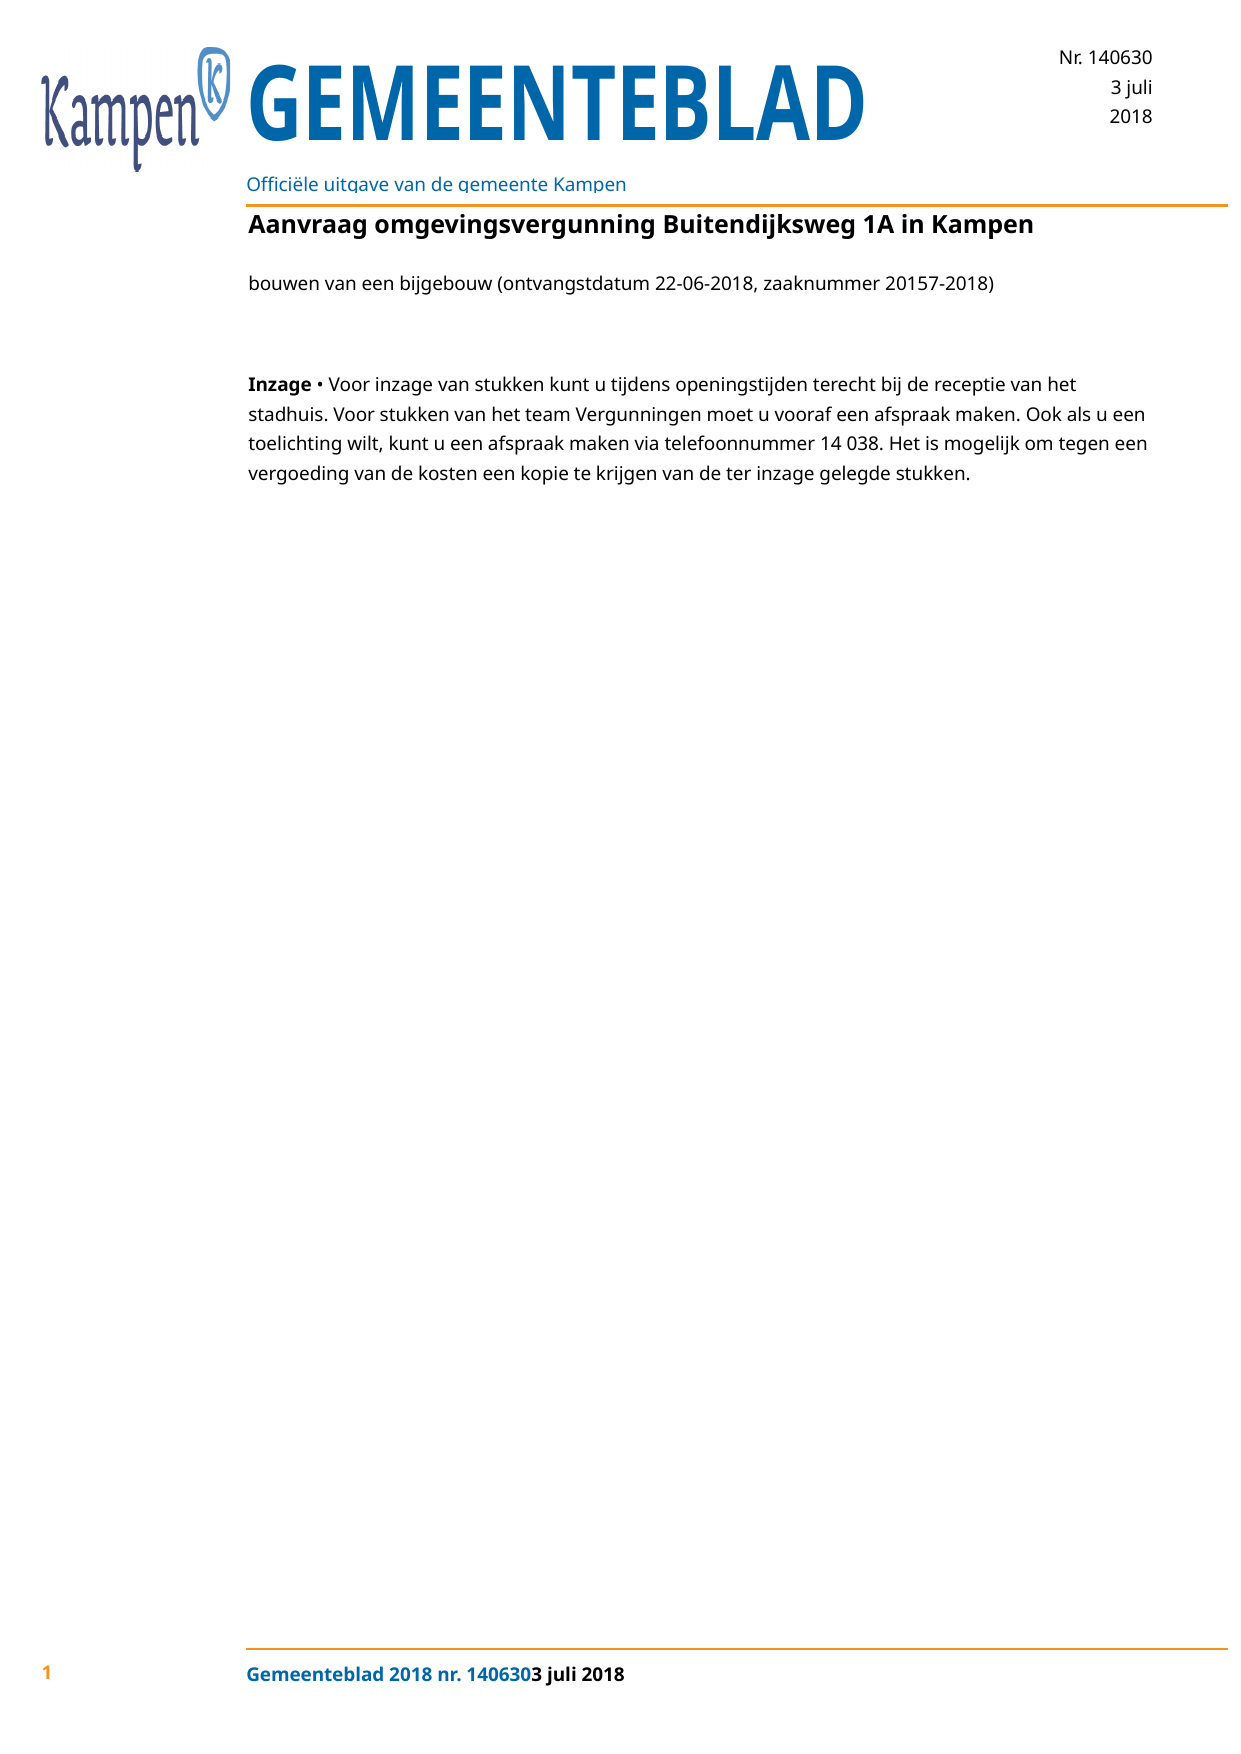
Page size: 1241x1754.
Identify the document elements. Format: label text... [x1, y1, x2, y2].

text Aanvraag omgevingsvergunning Buitendijksweg 1A in Kampen [248, 207, 1152, 241]
text Inzage • Voor inzage van stukken kunt u tijdens openingstijden terecht bij de receptie van het stadhuis. Voor stukken van het team Vergunningen moet u vooraf een afspraak maken. Ook als u een toelichting wilt, kunt u een afspraak maken via telefoonnummer 14 038. Het is mogelijk om tegen een vergoeding van de kosten een kopie te krijgen van de ter inzage gelegde stukken. [248, 371, 1152, 486]
picture [41, 47, 231, 172]
text bouwen van een bijgebouw (ontvangstdatum 22-06-2018, zaaknummer 20157-2018) [248, 270, 1152, 296]
